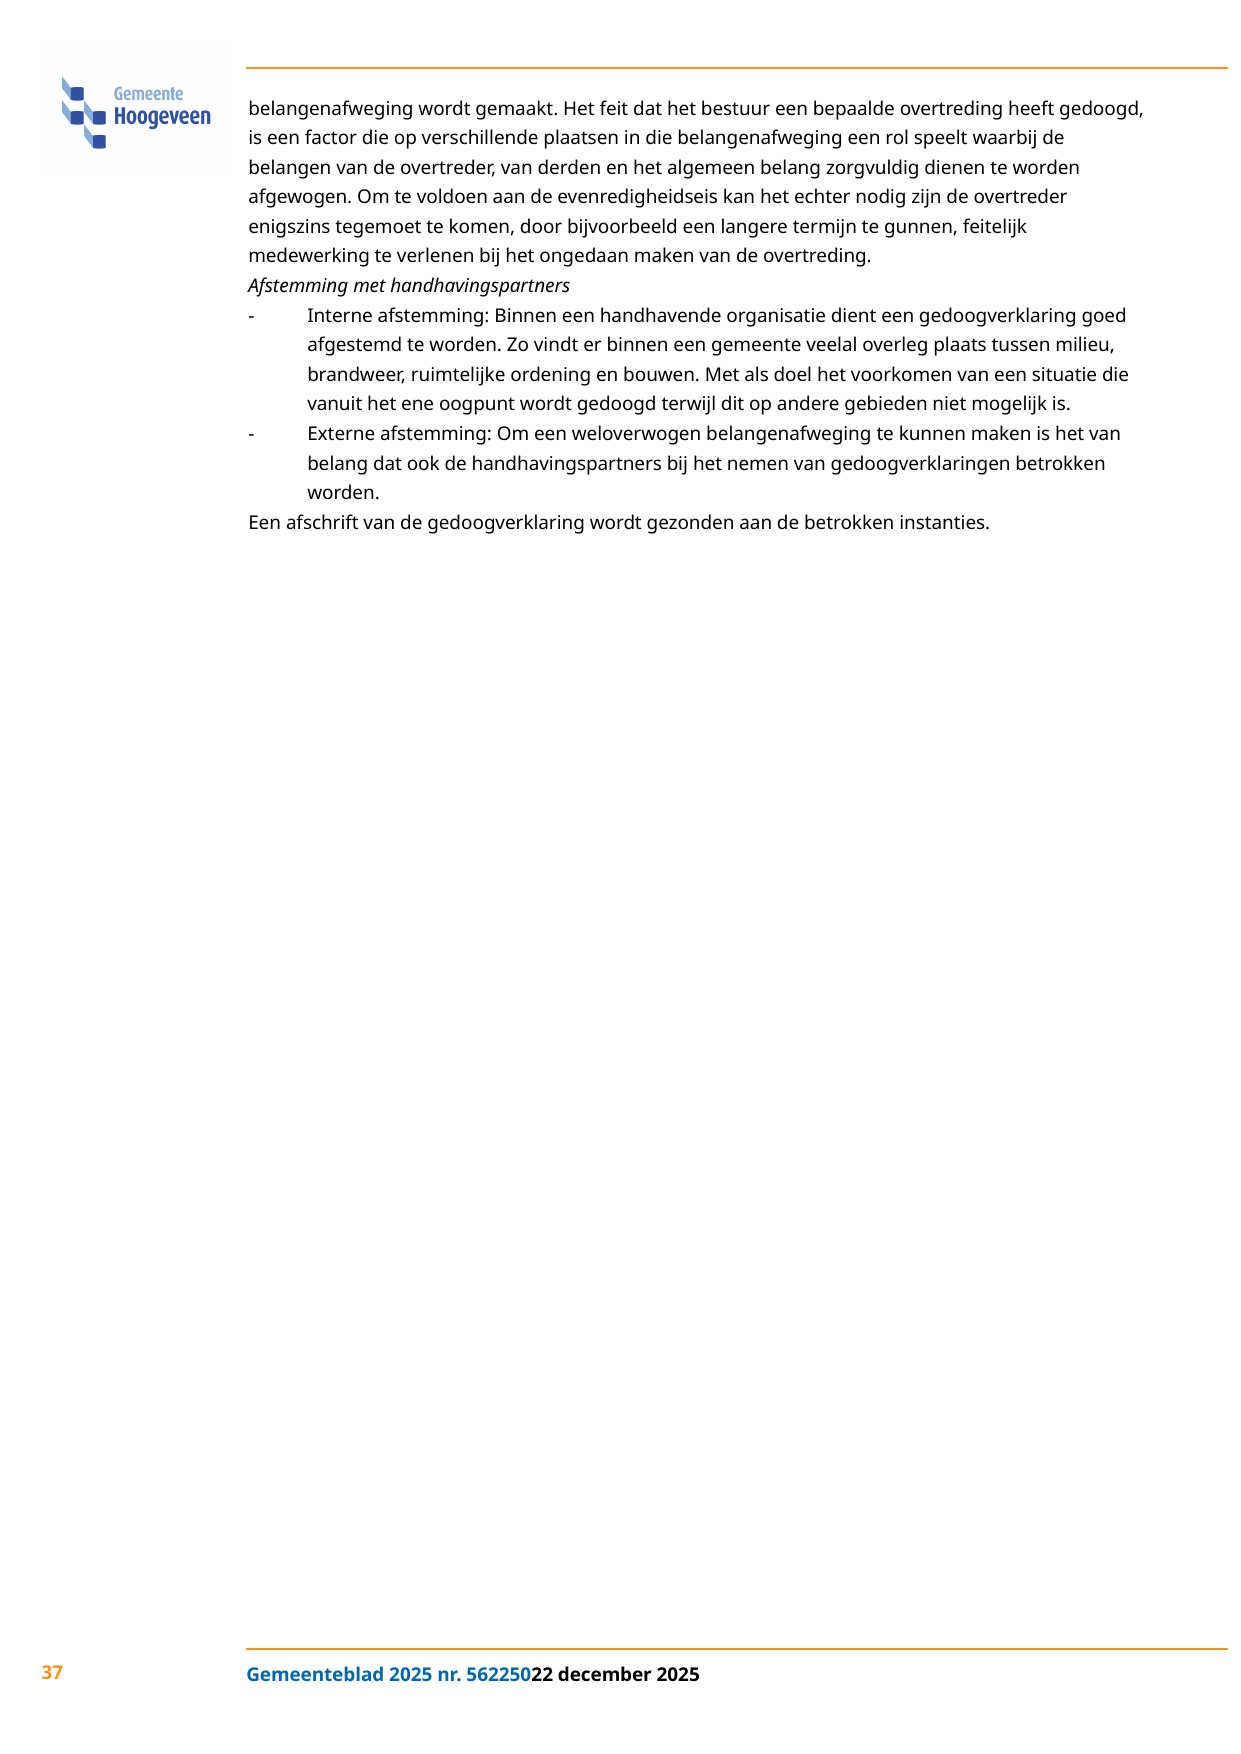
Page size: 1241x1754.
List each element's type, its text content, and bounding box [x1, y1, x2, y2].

text Een afschrift van de gedoogverklaring wordt gezonden aan de betrokken instanties. [248, 509, 1152, 535]
picture [41, 47, 231, 172]
list Interne afstemming: Binnen een handhavende organisatie dient een gedoogverklaring goed afgestemd te worden. Zo vindt er binnen een gemeente veelal overleg plaats tussen milieu, brandweer, ruimtelijke ordening en bouwen. Met als doel het voorkomen van een situatie die vanuit het ene oogpunt wordt gedoogd terwijl dit op andere gebieden niet mogelijk is. [248, 302, 1152, 416]
text belangenafweging wordt gemaakt. Het feit dat het bestuur een bepaalde overtreding heeft gedoogd, is een factor die op verschillende plaatsen in die belangenafweging een rol speelt waarbij de belangen van de overtreder, van derden en het algemeen belang zorgvuldig dienen te worden afgewogen. Om te voldoen aan de evenredigheidseis kan het echter nodig zijn de overtreder enigszins tegemoet te komen, door bijvoorbeeld een langere termijn te gunnen, feitelijk medewerking te verlenen bij het ongedaan maken van de overtreding. [248, 95, 1152, 268]
list Externe afstemming: Om een weloverwogen belangenafweging te kunnen maken is het van belang dat ook de handhavingspartners bij het nemen van gedoogverklaringen betrokken worden. [248, 420, 1152, 505]
text Afstemming met handhavingspartners [248, 272, 1152, 298]
